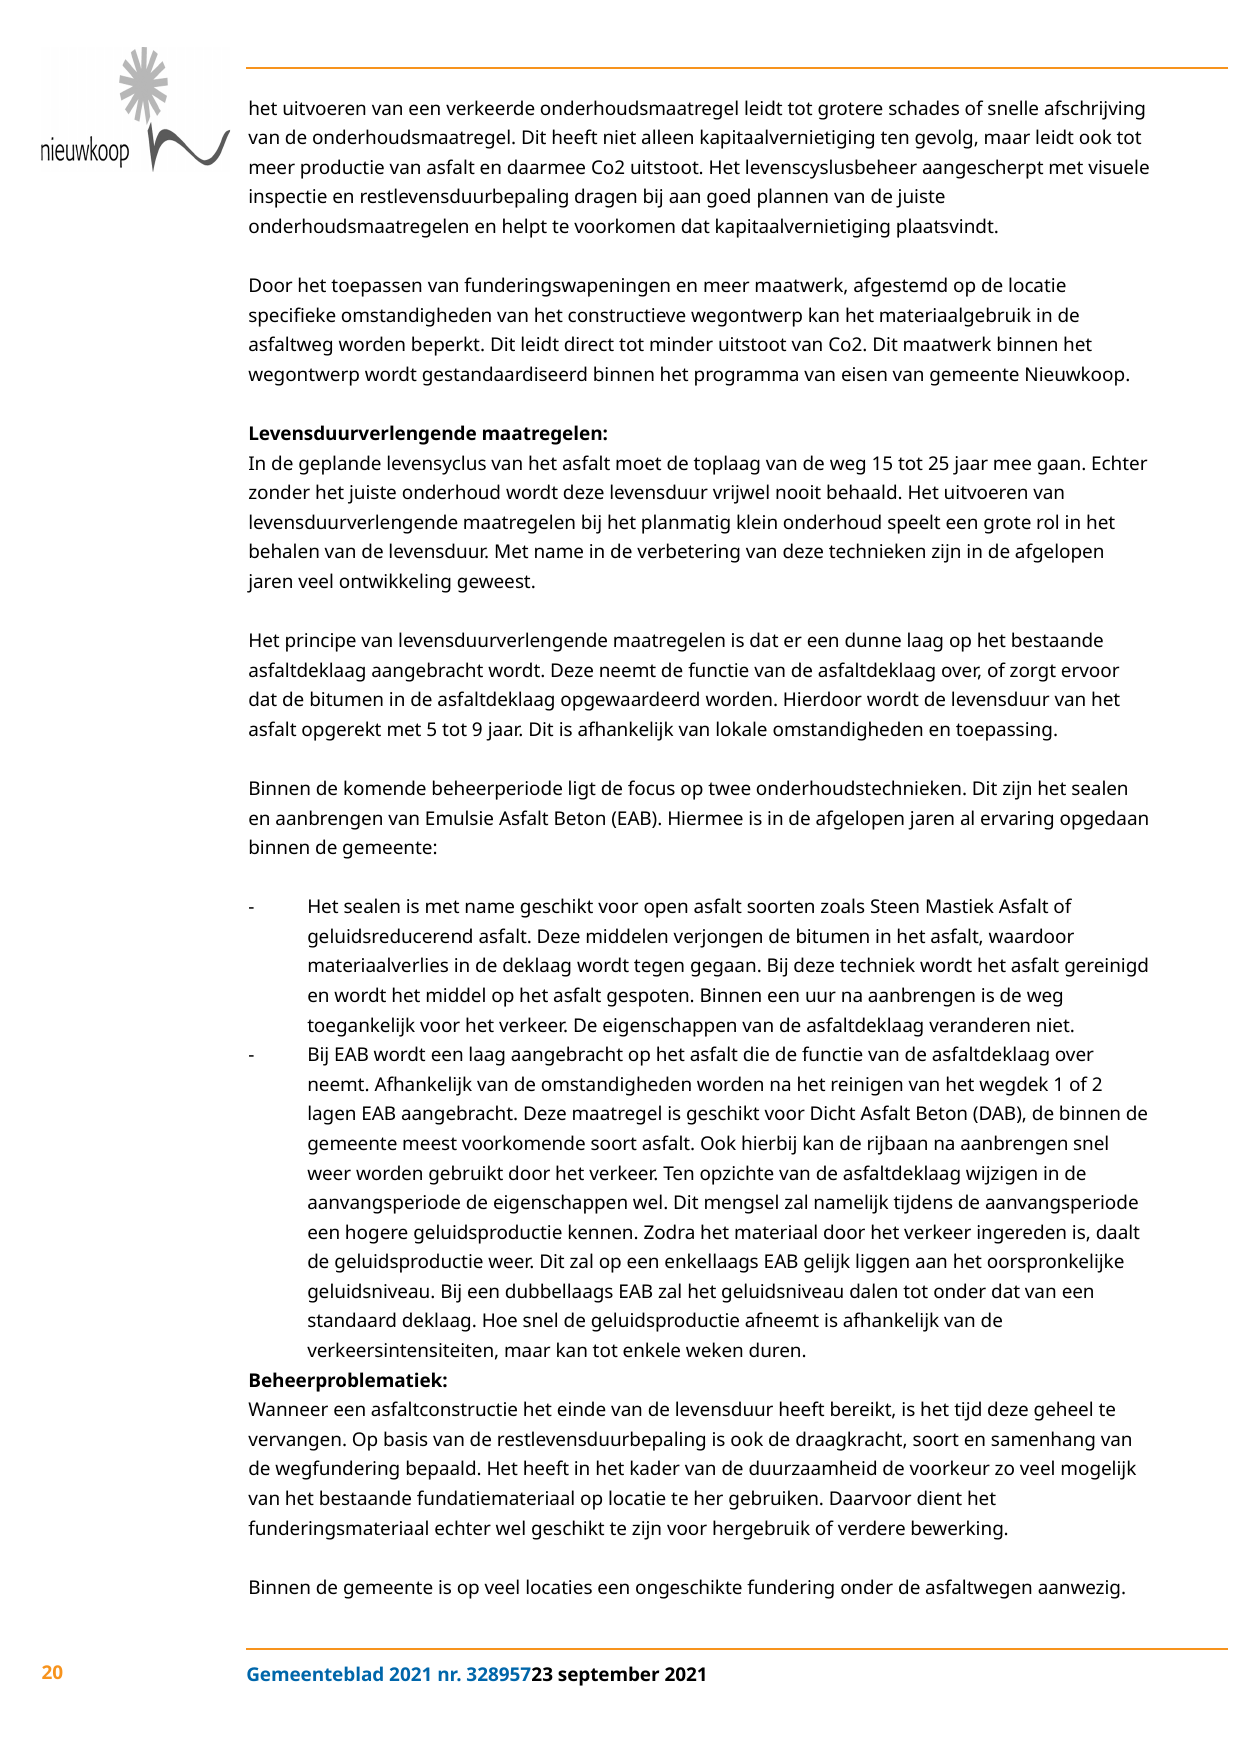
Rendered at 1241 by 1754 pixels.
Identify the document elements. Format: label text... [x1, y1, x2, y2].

text het uitvoeren van een verkeerde onderhoudsmaatregel leidt tot grotere schades of snelle afschrijving van de onderhoudsmaatregel. Dit heeft niet alleen kapitaalvernietiging ten gevolg, maar leidt ook tot meer productie van asfalt en daarmee Co2 uitstoot. Het levenscyslusbeheer aangescherpt met visuele inspectie en restlevensduurbepaling dragen bij aan goed plannen van de juiste onderhoudsmaatregelen en helpt te voorkomen dat kapitaalvernietiging plaatsvindt. [248, 95, 1152, 239]
text In de geplande levensyclus van het asfalt moet de toplaag van de weg 15 tot 25 jaar mee gaan. Echter zonder het juiste onderhoud wordt deze levensduur vrijwel nooit behaald. Het uitvoeren van levensduurverlengende maatregelen bij het planmatig klein onderhoud speelt een grote rol in het behalen van de levensduur. Met name in de verbetering van deze technieken zijn in de afgelopen jaren veel ontwikkeling geweest. [248, 450, 1152, 594]
text Binnen de komende beheerperiode ligt de focus op twee onderhoudstechnieken. Dit zijn het sealen en aanbrengen van Emulsie Asfalt Beton (EAB). Hiermee is in de afgelopen jaren al ervaring opgedaan binnen de gemeente: [248, 775, 1152, 860]
list Het sealen is met name geschikt voor open asfalt soorten zoals Steen Mastiek Asfalt of geluidsreducerend asfalt. Deze middelen verjongen de bitumen in het asfalt, waardoor materiaalverlies in de deklaag wordt tegen gegaan. Bij deze techniek wordt het asfalt gereinigd en wordt het middel op het asfalt gespoten. Binnen een uur na aanbrengen is de weg toegankelijk voor het verkeer. De eigenschappen van de asfaltdeklaag veranderen niet. [248, 893, 1152, 1038]
text Beheerproblematiek: [248, 1367, 1152, 1393]
list Bij EAB wordt een laag aangebracht op het asfalt die de functie van de asfaltdeklaag over neemt. Afhankelijk van de omstandigheden worden na het reinigen van het wegdek 1 of 2 lagen EAB aangebracht. Deze maatregel is geschikt voor Dicht Asfalt Beton (DAB), de binnen de gemeente meest voorkomende soort asfalt. Ook hierbij kan de rijbaan na aanbrengen snel weer worden gebruikt door het verkeer. Ten opzichte van de asfaltdeklaag wijzigen in de aanvangsperiode de eigenschappen wel. Dit mengsel zal namelijk tijdens de aanvangsperiode een hogere geluidsproductie kennen. Zodra het materiaal door het verkeer ingereden is, daalt de geluidsproductie weer. Dit zal op een enkellaags EAB gelijk liggen aan het oorspronkelijke geluidsniveau. Bij een dubbellaags EAB zal het geluidsniveau dalen tot onder dat van een standaard deklaag. Hoe snel de geluidsproductie afneemt is afhankelijk van de verkeersintensiteiten, maar kan tot enkele weken duren. [248, 1041, 1152, 1363]
picture [41, 47, 231, 172]
text Het principe van levensduurverlengende maatregelen is dat er een dunne laag op het bestaande asfaltdeklaag aangebracht wordt. Deze neemt de functie van de asfaltdeklaag over, of zorgt ervoor dat de bitumen in de asfaltdeklaag opgewaardeerd worden. Hierdoor wordt de levensduur van het asfalt opgerekt met 5 tot 9 jaar. Dit is afhankelijk van lokale omstandigheden en toepassing. [248, 627, 1152, 742]
text Wanneer een asfaltconstructie het einde van de levensduur heeft bereikt, is het tijd deze geheel te vervangen. Op basis van de restlevensduurbepaling is ook de draagkracht, soort en samenhang van de wegfundering bepaald. Het heeft in het kader van de duurzaamheid de voorkeur zo veel mogelijk van het bestaande fundatiemateriaal op locatie te her gebruiken. Daarvoor dient het funderingsmateriaal echter wel geschikt te zijn voor hergebruik of verdere bewerking. [248, 1396, 1152, 1541]
text Binnen de gemeente is op veel locaties een ongeschikte fundering onder de asfaltwegen aanwezig. [248, 1574, 1152, 1600]
text Levensduurverlengende maatregelen: [248, 420, 1152, 446]
text Door het toepassen van funderingswapeningen en meer maatwerk, afgestemd op de locatie specifieke omstandigheden van het constructieve wegontwerp kan het materiaalgebruik in de asfaltweg worden beperkt. Dit leidt direct tot minder uitstoot van Co2. Dit maatwerk binnen het wegontwerp wordt gestandaardiseerd binnen het programma van eisen van gemeente Nieuwkoop. [248, 272, 1152, 387]
